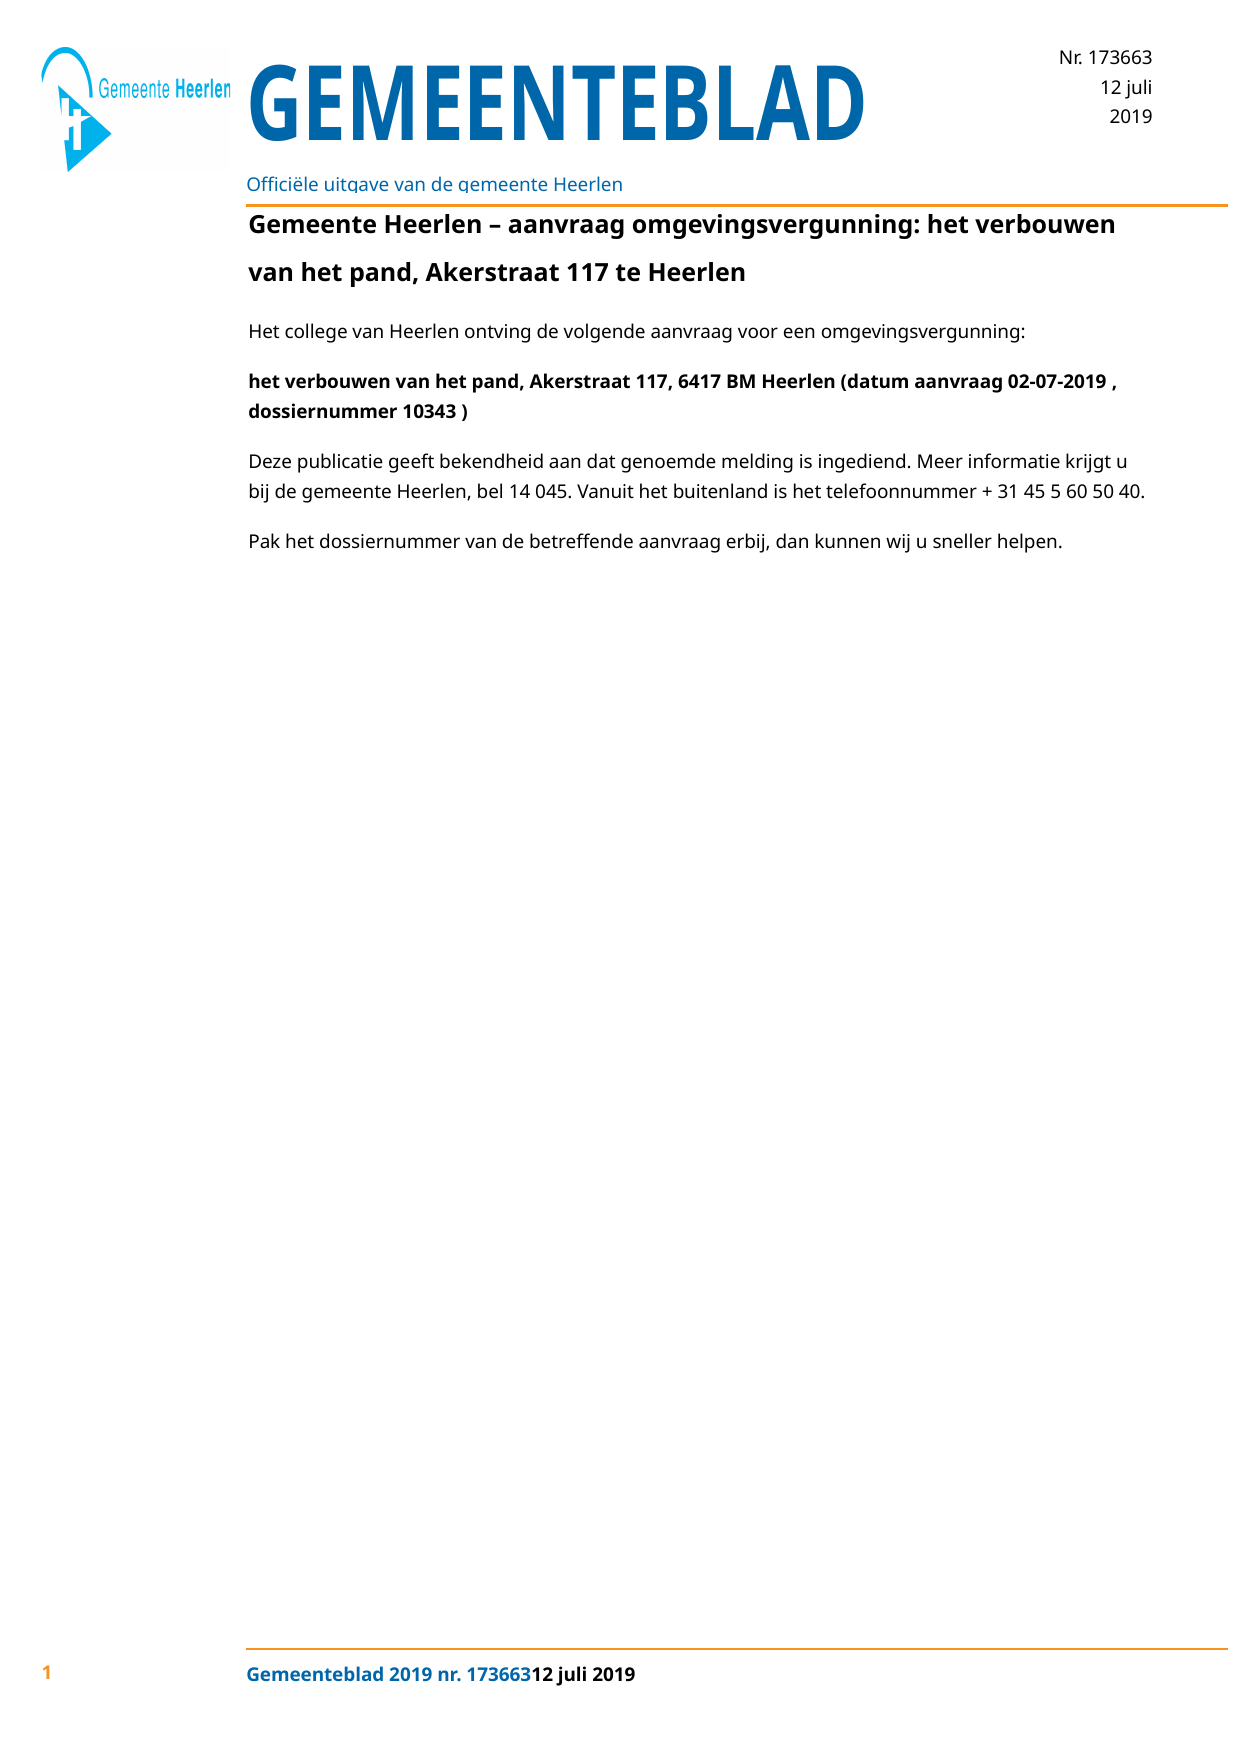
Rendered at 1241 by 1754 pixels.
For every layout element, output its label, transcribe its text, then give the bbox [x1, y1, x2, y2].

text Gemeente Heerlen – aanvraag omgevingsvergunning: het verbouwen van het pand, Akerstraat 117 te Heerlen [248, 207, 1152, 288]
picture [41, 47, 58, 70]
text Pak het dossiernummer van de betreffende aanvraag erbij, dan kunnen wij u sneller helpen. [248, 528, 1152, 554]
text Deze publicatie geeft bekendheid aan dat genoemde melding is ingediend. Meer informatie krijgt u bij de gemeente Heerlen, bel 14 045. Vanuit het buitenland is het telefoonnummer + 31 45 5 60 50 40. [248, 448, 1152, 504]
text Het college van Heerlen ontving de volgende aanvraag voor een omgevingsvergunning: [248, 318, 1152, 344]
text het verbouwen van het pand, Akerstraat 117, 6417 BM Heerlen (datum aanvraag 02-07-2019 , dossiernummer 10343 ) [248, 368, 1152, 424]
picture [41, 47, 231, 172]
